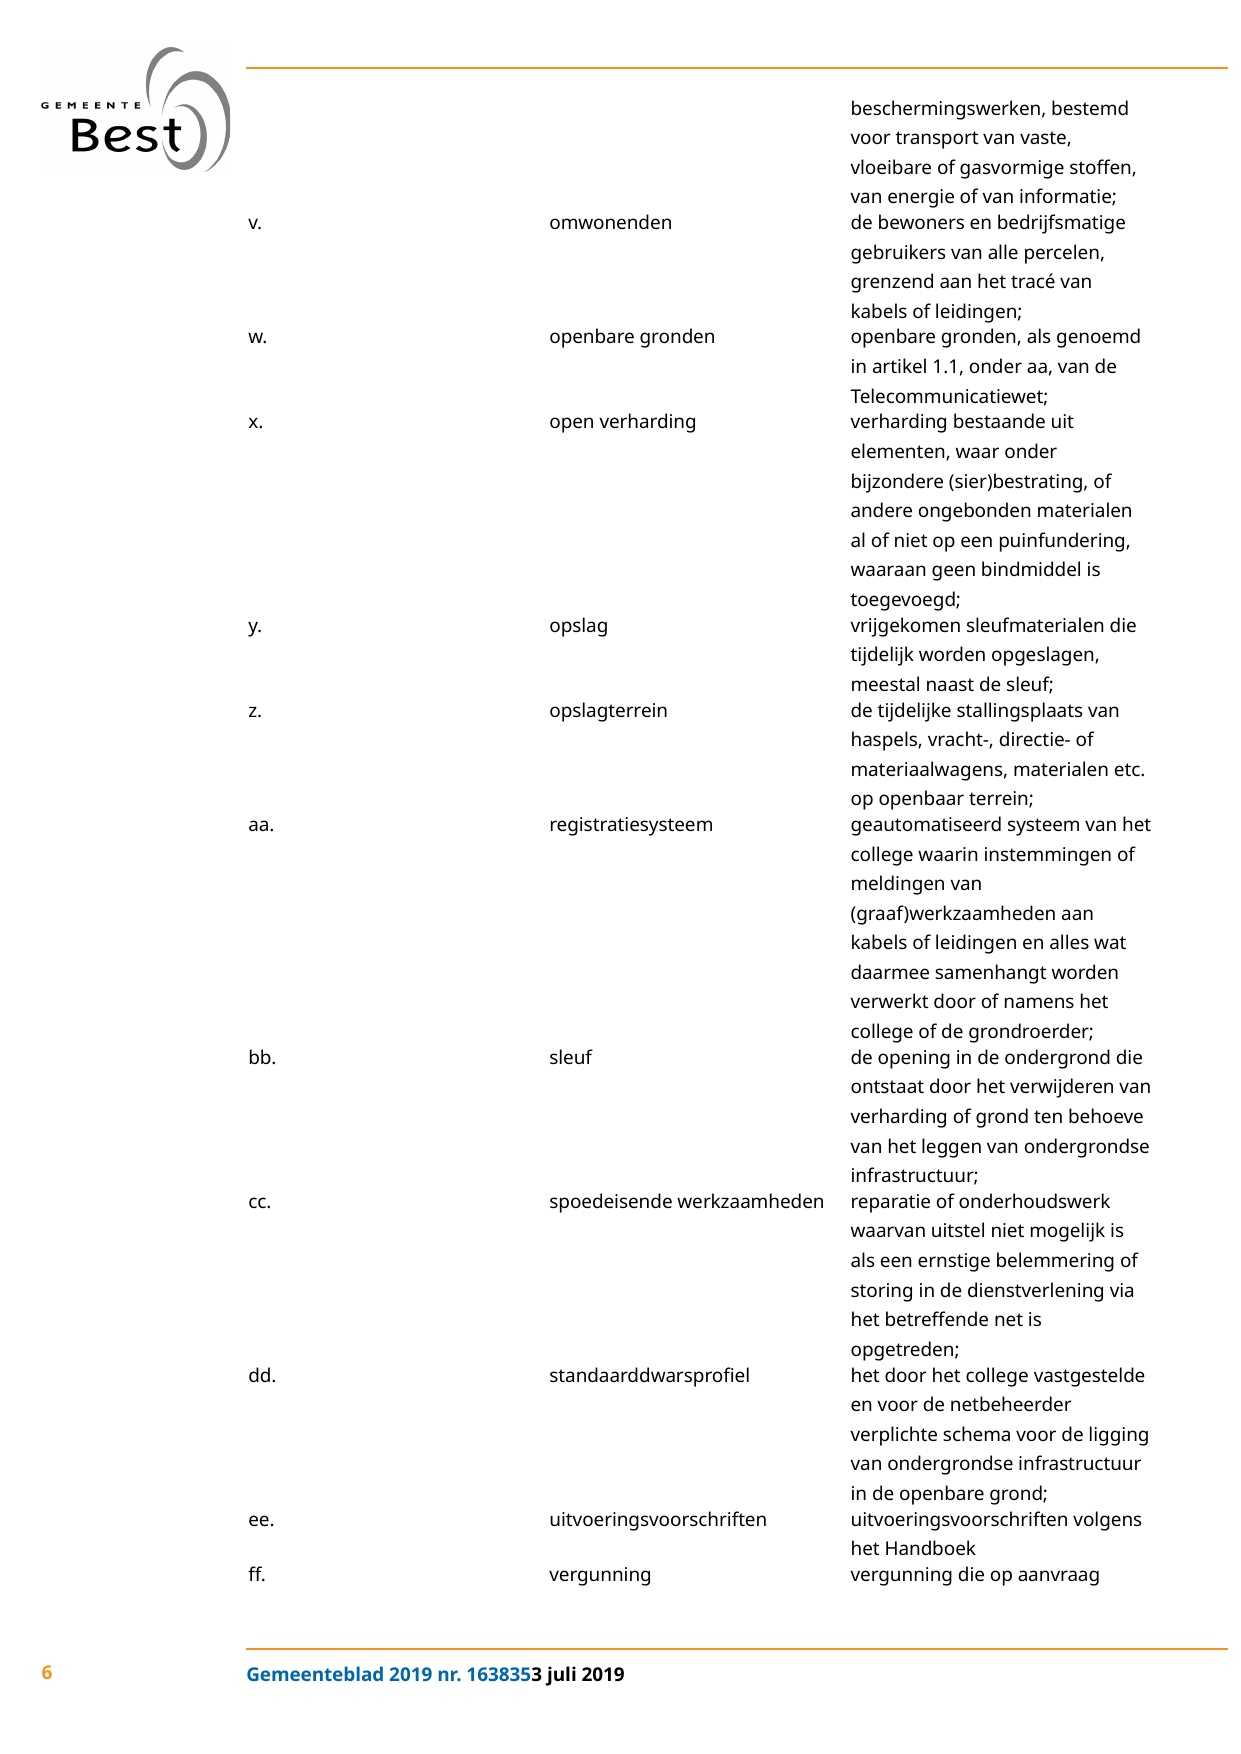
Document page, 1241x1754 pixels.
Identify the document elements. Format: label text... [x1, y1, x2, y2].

table_cell geautomatiseerd systeem van het college waarin instemmingen of meldingen van (graaf)werkzaamheden aan kabels of leidingen en alles wat daarmee samenhangt worden verwerkt door of namens het college of de grondroerder; [850, 811, 1152, 1044]
table_cell de tijdelijke stallingsplaats van haspels, vracht-, directie- of materiaalwagens, materialen etc. op openbaar terrein; [850, 697, 1152, 811]
table_cell openbare gronden, als genoemd in artikel 1.1, onder aa, van de Telecommunicatiewet; [850, 324, 1152, 409]
table_cell open verharding [549, 409, 850, 612]
table_cell x. [248, 409, 549, 612]
table_cell de opening in de ondergrond die ontstaat door het verwijderen van verharding of grond ten behoeve van het leggen van ondergrondse infrastructuur; [850, 1044, 1152, 1188]
table_cell v. [248, 209, 549, 324]
table_cell [549, 95, 850, 209]
table_cell opslagterrein [549, 697, 850, 811]
table_cell w. [248, 324, 549, 409]
table_cell y. [248, 612, 549, 697]
table_cell het door het college vastgestelde en voor de netbeheerder verplichte schema voor de ligging van ondergrondse infrastructuur in de openbare grond; [850, 1362, 1152, 1506]
table_cell uitvoeringsvoorschriften [549, 1506, 850, 1561]
table_cell beschermingswerken, bestemd voor transport van vaste, vloeibare of gasvormige stoffen, van energie of van informatie; [850, 95, 1152, 209]
table_cell z. [248, 697, 549, 811]
table_cell vrijgekomen sleufmaterialen die tijdelijk worden opgeslagen, meestal naast de sleuf; [850, 612, 1152, 697]
table_cell vergunning die op aanvraag [850, 1561, 1152, 1587]
table_cell omwonenden [549, 209, 850, 324]
table_cell cc. [248, 1188, 549, 1362]
table_cell registratiesysteem [549, 811, 850, 1044]
table_cell ff. [248, 1561, 549, 1587]
table_cell opslag [549, 612, 850, 697]
table_cell verharding bestaande uit elementen, waar onder bijzondere (sier)bestrating, of andere ongebonden materialen al of niet op een puinfundering, waaraan geen bindmiddel is toegevoegd; [850, 409, 1152, 612]
table_cell standaarddwarsprofiel [549, 1362, 850, 1506]
table_cell [248, 95, 549, 209]
table_cell uitvoeringsvoorschriften volgens het Handboek [850, 1506, 1152, 1561]
table_cell dd. [248, 1362, 549, 1506]
picture [41, 47, 231, 172]
table_cell ee. [248, 1506, 549, 1561]
table_cell spoedeisende werkzaamheden [549, 1188, 850, 1362]
table_cell vergunning [549, 1561, 850, 1587]
table_cell de bewoners en bedrijfsmatige gebruikers van alle percelen, grenzend aan het tracé van kabels of leidingen; [850, 209, 1152, 324]
table_cell reparatie of onderhoudswerk waarvan uitstel niet mogelijk is als een ernstige belemmering of storing in de dienstverlening via het betreffende net is opgetreden; [850, 1188, 1152, 1362]
table_cell sleuf [549, 1044, 850, 1188]
table_cell openbare gronden [549, 324, 850, 409]
table_cell aa. [248, 811, 549, 1044]
table_cell bb. [248, 1044, 549, 1188]
